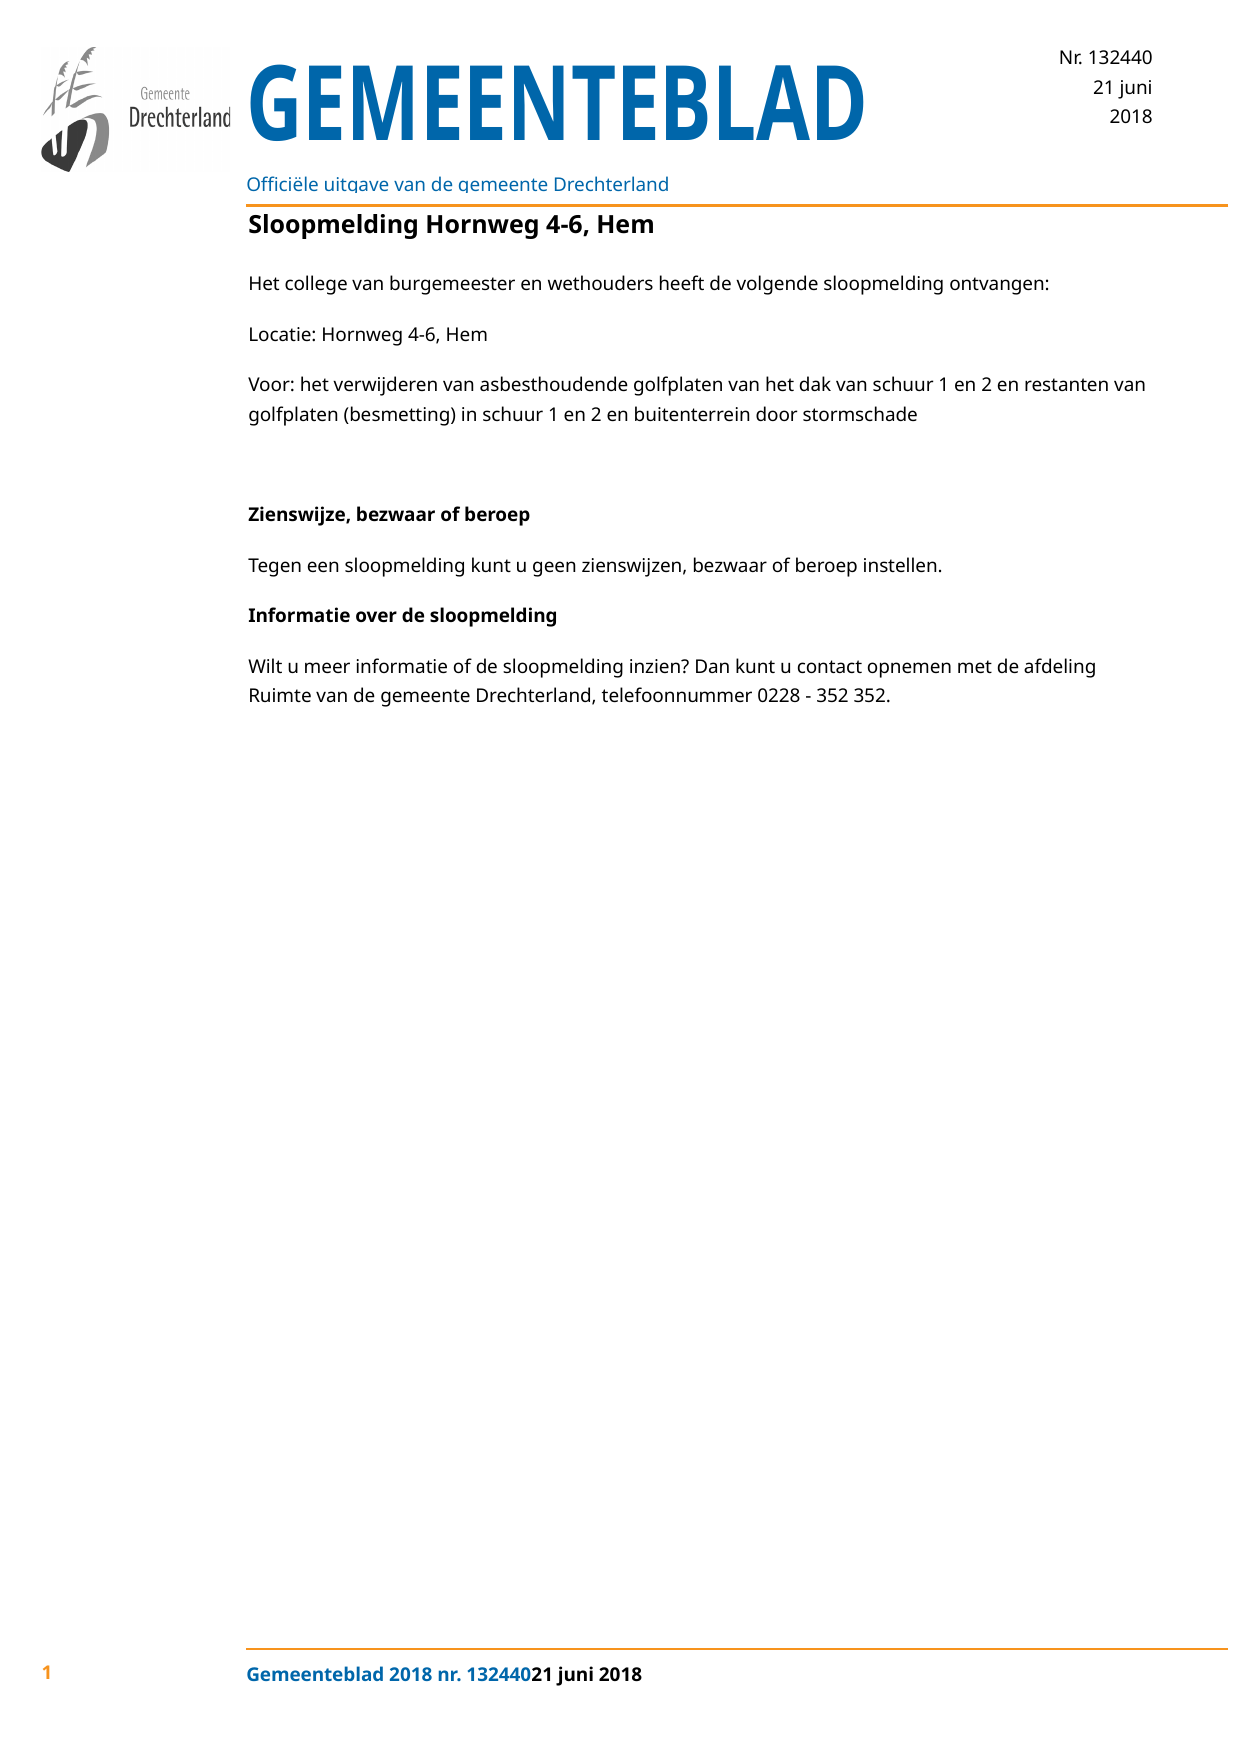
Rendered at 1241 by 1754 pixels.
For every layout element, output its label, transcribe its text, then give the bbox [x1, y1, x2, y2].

text Wilt u meer informatie of de sloopmelding inzien? Dan kunt u contact opnemen met de afdeling Ruimte van de gemeente Drechterland, telefoonnummer 0228 - 352 352. [248, 653, 1152, 708]
text Informatie over de sloopmelding [248, 602, 1152, 628]
text Het college van burgemeester en wethouders heeft de volgende sloopmelding ontvangen: [248, 270, 1152, 296]
picture [41, 47, 231, 172]
text Voor: het verwijderen van asbesthoudende golfplaten van het dak van schuur 1 en 2 en restanten van golfplaten (besmetting) in schuur 1 en 2 en buitenterrein door stormschade [248, 371, 1152, 426]
text Zienswijze, bezwaar of beroep [248, 502, 1152, 527]
text Locatie: Hornweg 4-6, Hem [248, 321, 1152, 346]
text Sloopmelding Hornweg 4-6, Hem [248, 207, 1152, 241]
text Tegen een sloopmelding kunt u geen zienswijzen, bezwaar of beroep instellen. [248, 552, 1152, 578]
